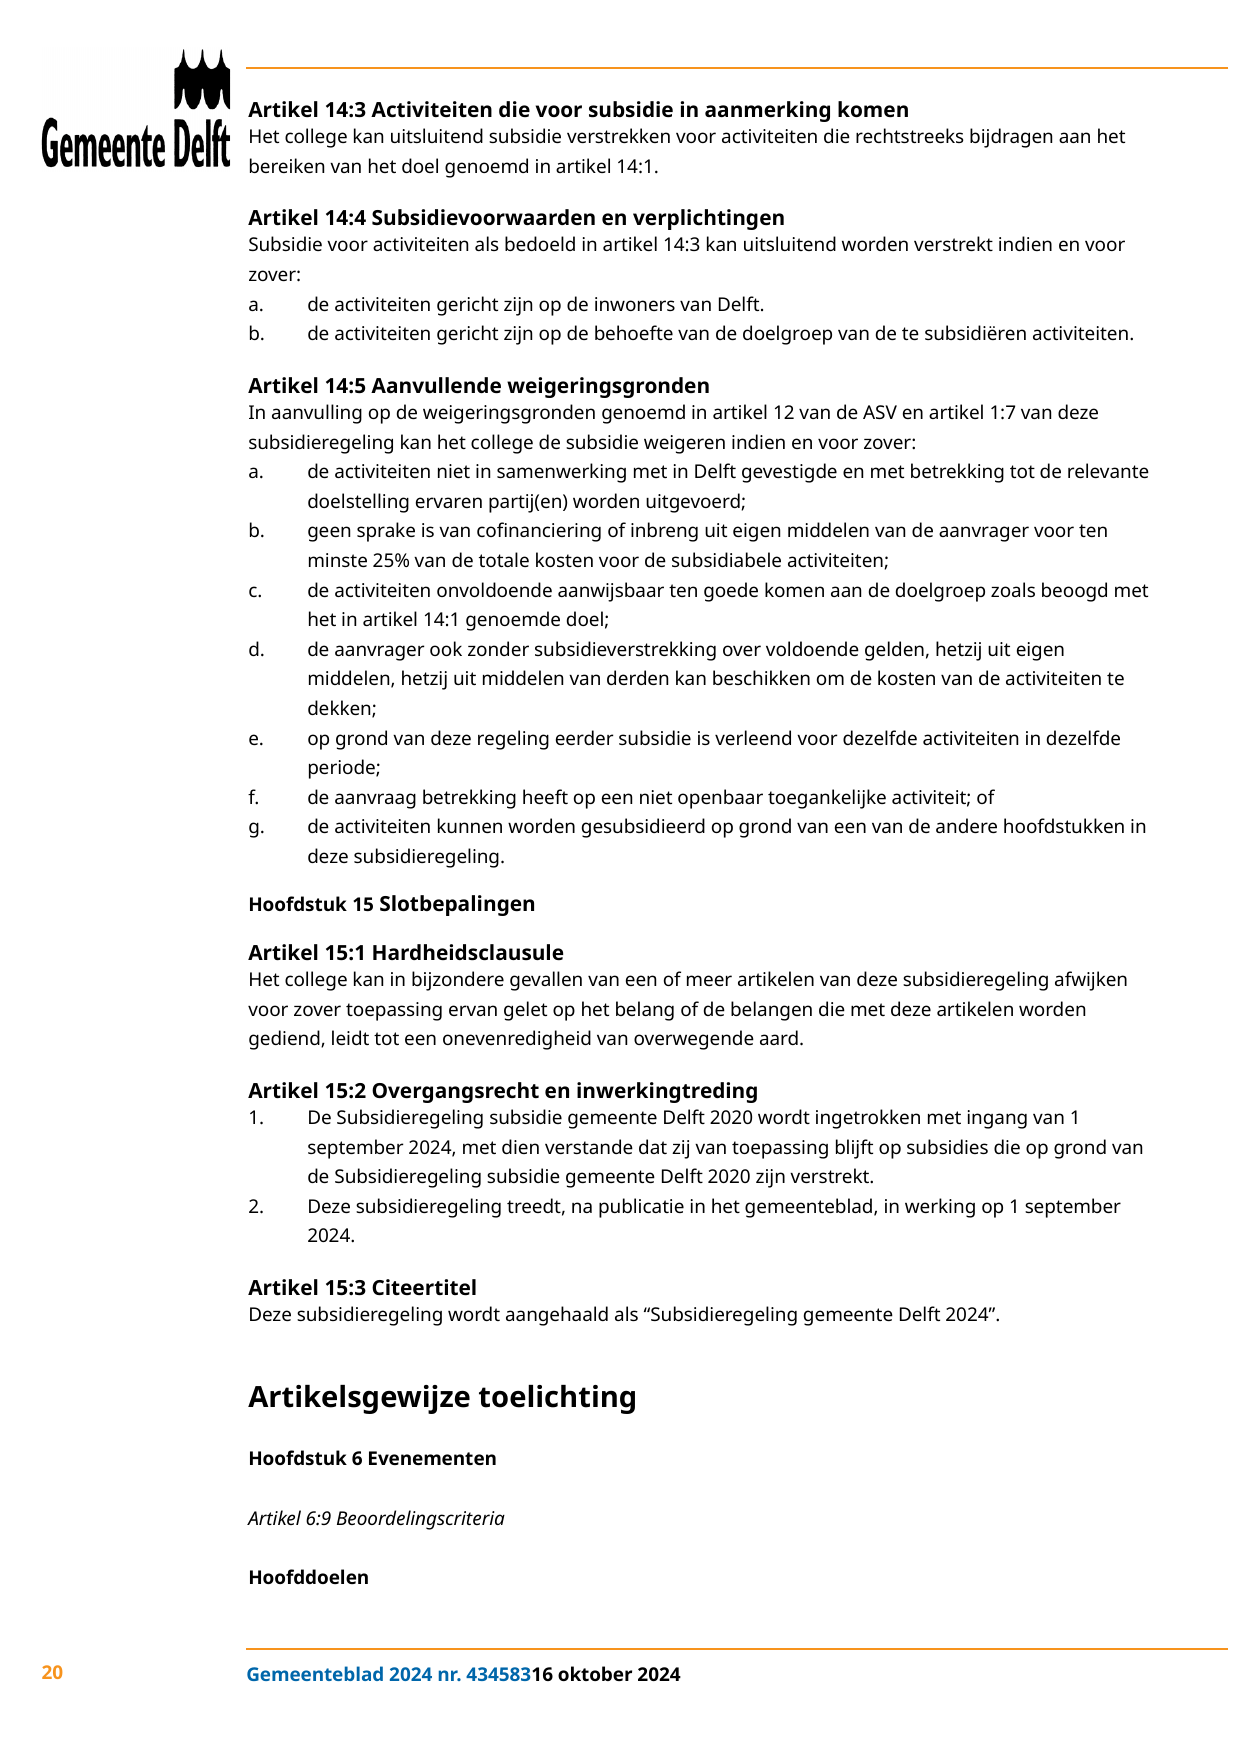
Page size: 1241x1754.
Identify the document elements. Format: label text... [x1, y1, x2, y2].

text Het college kan uitsluitend subsidie verstrekken voor activiteiten die rechtstreeks bijdragen aan het bereiken van het doel genoemd in artikel 14:1. [248, 123, 1152, 178]
list de aanvraag betrekking heeft op een niet openbaar toegankelijke activiteit; of [248, 784, 1152, 809]
text Hoofddoelen [248, 1564, 1152, 1590]
text Artikel 14:5 Aanvullende weigeringsgronden [248, 371, 1152, 399]
text Artikel 15:3 Citeertitel [248, 1273, 1152, 1302]
text In aanvulling op de weigeringsgronden genoemd in artikel 12 van de ASV en artikel 1:7 van deze subsidieregeling kan het college de subsidie weigeren indien en voor zover: [248, 399, 1152, 454]
text Deze subsidieregeling wordt aangehaald als “Subsidieregeling gemeente Delft 2024”. [248, 1302, 1152, 1327]
list geen sprake is van cofinanciering of inbreng uit eigen middelen van de aanvrager voor ten minste 25% van de totale kosten voor de subsidiabele activiteiten; [248, 518, 1152, 573]
list de activiteiten kunnen worden gesubsidieerd op grond van een van de andere hoofdstukken in deze subsidieregeling. [248, 813, 1152, 869]
list de activiteiten onvoldoende aanwijsbaar ten goede komen aan de doelgroep zoals beoogd met het in artikel 14:1 genoemde doel; [248, 577, 1152, 632]
text Artikel 15:2 Overgangsrecht en inwerkingtreding [248, 1076, 1152, 1104]
list de activiteiten gericht zijn op de inwoners van Delft. [248, 291, 1152, 317]
text Artikel 15:1 Hardheidsclausule [248, 938, 1152, 966]
text Artikel 14:3 Activiteiten die voor subsidie in aanmerking komen [248, 95, 1152, 123]
text Subsidie voor activiteiten als bedoeld in artikel 14:3 kan uitsluitend worden verstrekt indien en voor zover: [248, 232, 1152, 287]
text Artikelsgewijze toelichting [248, 1377, 1152, 1416]
text Hoofdstuk 6 Evenementen [248, 1446, 1152, 1471]
list de activiteiten niet in samenwerking met in Delft gevestigde en met betrekking tot de relevante doelstelling ervaren partij(en) worden uitgevoerd; [248, 458, 1152, 514]
picture [41, 47, 231, 172]
text Artikel 6:9 Beoordelingscriteria [248, 1505, 1152, 1531]
list de activiteiten gericht zijn op de behoefte van de doelgroep van de te subsidiëren activiteiten. [248, 320, 1152, 346]
list Deze subsidieregeling treedt, na publicatie in het gemeenteblad, in werking op 1 september 2024. [248, 1193, 1152, 1248]
text Artikel 14:4 Subsidievoorwaarden en verplichtingen [248, 203, 1152, 232]
list op grond van deze regeling eerder subsidie is verleend voor dezelfde activiteiten in dezelfde periode; [248, 725, 1152, 780]
text Hoofdstuk 15 Slotbepalingen [248, 889, 1152, 917]
list De Subsidieregeling subsidie gemeente Delft 2020 wordt ingetrokken met ingang van 1 september 2024, met dien verstande dat zij van toepassing blijft op subsidies die op grond van de Subsidieregeling subsidie gemeente Delft 2020 zijn verstrekt. [248, 1104, 1152, 1189]
list de aanvrager ook zonder subsidieverstrekking over voldoende gelden, hetzij uit eigen middelen, hetzij uit middelen van derden kan beschikken om de kosten van de activiteiten te dekken; [248, 636, 1152, 721]
text Het college kan in bijzondere gevallen van een of meer artikelen van deze subsidieregeling afwijken voor zover toepassing ervan gelet op het belang of de belangen die met deze artikelen worden gediend, leidt tot een onevenredigheid van overwegende aard. [248, 966, 1152, 1051]
